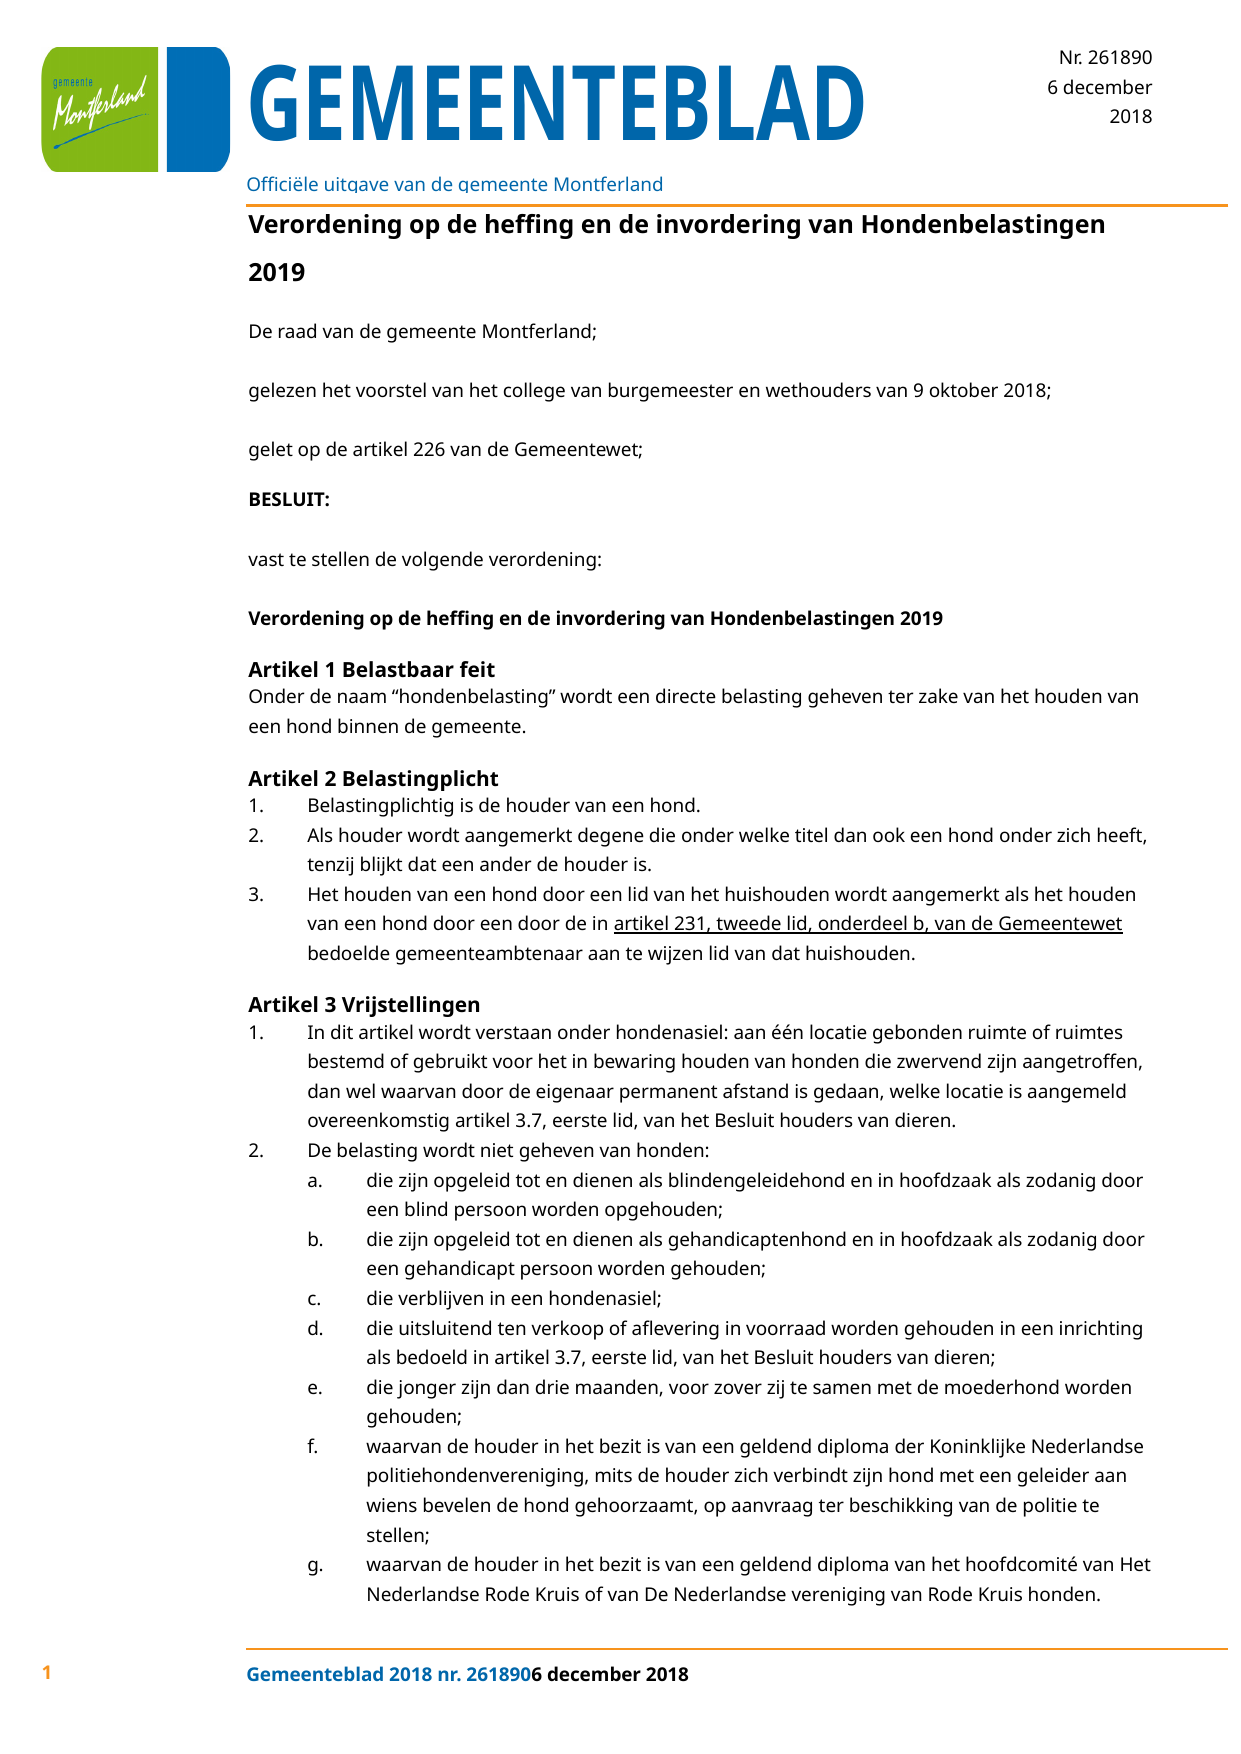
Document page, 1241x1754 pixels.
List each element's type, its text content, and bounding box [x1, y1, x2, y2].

list die jonger zijn dan drie maanden, voor zover zij te samen met de moederhond worden gehouden; [307, 1374, 1152, 1429]
list die zijn opgeleid tot en dienen als blindengeleidehond en in hoofdzaak als zodanig door een blind persoon worden opgehouden; [307, 1167, 1152, 1222]
text Verordening op de heffing en de invordering van Hondenbelastingen 2019 [248, 207, 1152, 288]
text BESLUIT: [248, 487, 1152, 512]
text Verordening op de heffing en de invordering van Hondenbelastingen 2019 [248, 605, 1152, 631]
picture [41, 47, 231, 172]
list Als houder wordt aangemerkt degene die onder welke titel dan ook een hond onder zich heeft, tenzij blijkt dat een ander de houder is. [248, 822, 1152, 877]
text Artikel 2 Belastingplicht [248, 764, 1152, 792]
text gelet op de artikel 226 van de Gemeentewet; [248, 436, 1152, 462]
text vast te stellen de volgende verordening: [248, 546, 1152, 571]
list die uitsluitend ten verkoop of aflevering in voorraad worden gehouden in een inrichting als bedoeld in artikel 3.7, eerste lid, van het Besluit houders van dieren; [307, 1315, 1152, 1370]
text Artikel 3 Vrijstellingen [248, 991, 1152, 1019]
list die zijn opgeleid tot en dienen als gehandicaptenhond en in hoofdzaak als zodanig door een gehandicapt persoon worden gehouden; [307, 1226, 1152, 1281]
text Onder de naam “hondenbelasting” wordt een directe belasting geheven ter zake van het houden van een hond binnen de gemeente. [248, 684, 1152, 739]
list Het houden van een hond door een lid van het huishouden wordt aangemerkt als het houden van een hond door een door de in artikel 231, tweede lid, onderdeel b, van de Gemeentewet bedoelde gemeenteambtenaar aan te wijzen lid van dat huishouden. [248, 881, 1152, 966]
text Artikel 1 Belastbaar feit [248, 655, 1152, 684]
list De belasting wordt niet geheven van honden: [248, 1137, 1152, 1163]
text gelezen het voorstel van het college van burgemeester en wethouders van 9 oktober 2018; [248, 377, 1152, 403]
list die verblijven in een hondenasiel; [307, 1285, 1152, 1311]
list In dit artikel wordt verstaan onder hondenasiel: aan één locatie gebonden ruimte of ruimtes bestemd of gebruikt voor het in bewaring houden van honden die zwervend zijn aangetroffen, dan wel waarvan door de eigenaar permanent afstand is gedaan, welke locatie is aangemeld overeenkomstig artikel 3.7, eerste lid, van het Besluit houders van dieren. [248, 1019, 1152, 1133]
list waarvan de houder in het bezit is van een geldend diploma van het hoofdcomité van Het Nederlandse Rode Kruis of van De Nederlandse vereniging van Rode Kruis honden. [307, 1551, 1152, 1607]
list waarvan de houder in het bezit is van een geldend diploma der Koninklijke Nederlandse politiehondenvereniging, mits de houder zich verbindt zijn hond met een geleider aan wiens bevelen de hond gehoorzaamt, op aanvraag ter beschikking van de politie te stellen; [307, 1433, 1152, 1548]
text De raad van de gemeente Montferland; [248, 318, 1152, 344]
list Belastingplichtig is de houder van een hond. [248, 792, 1152, 818]
